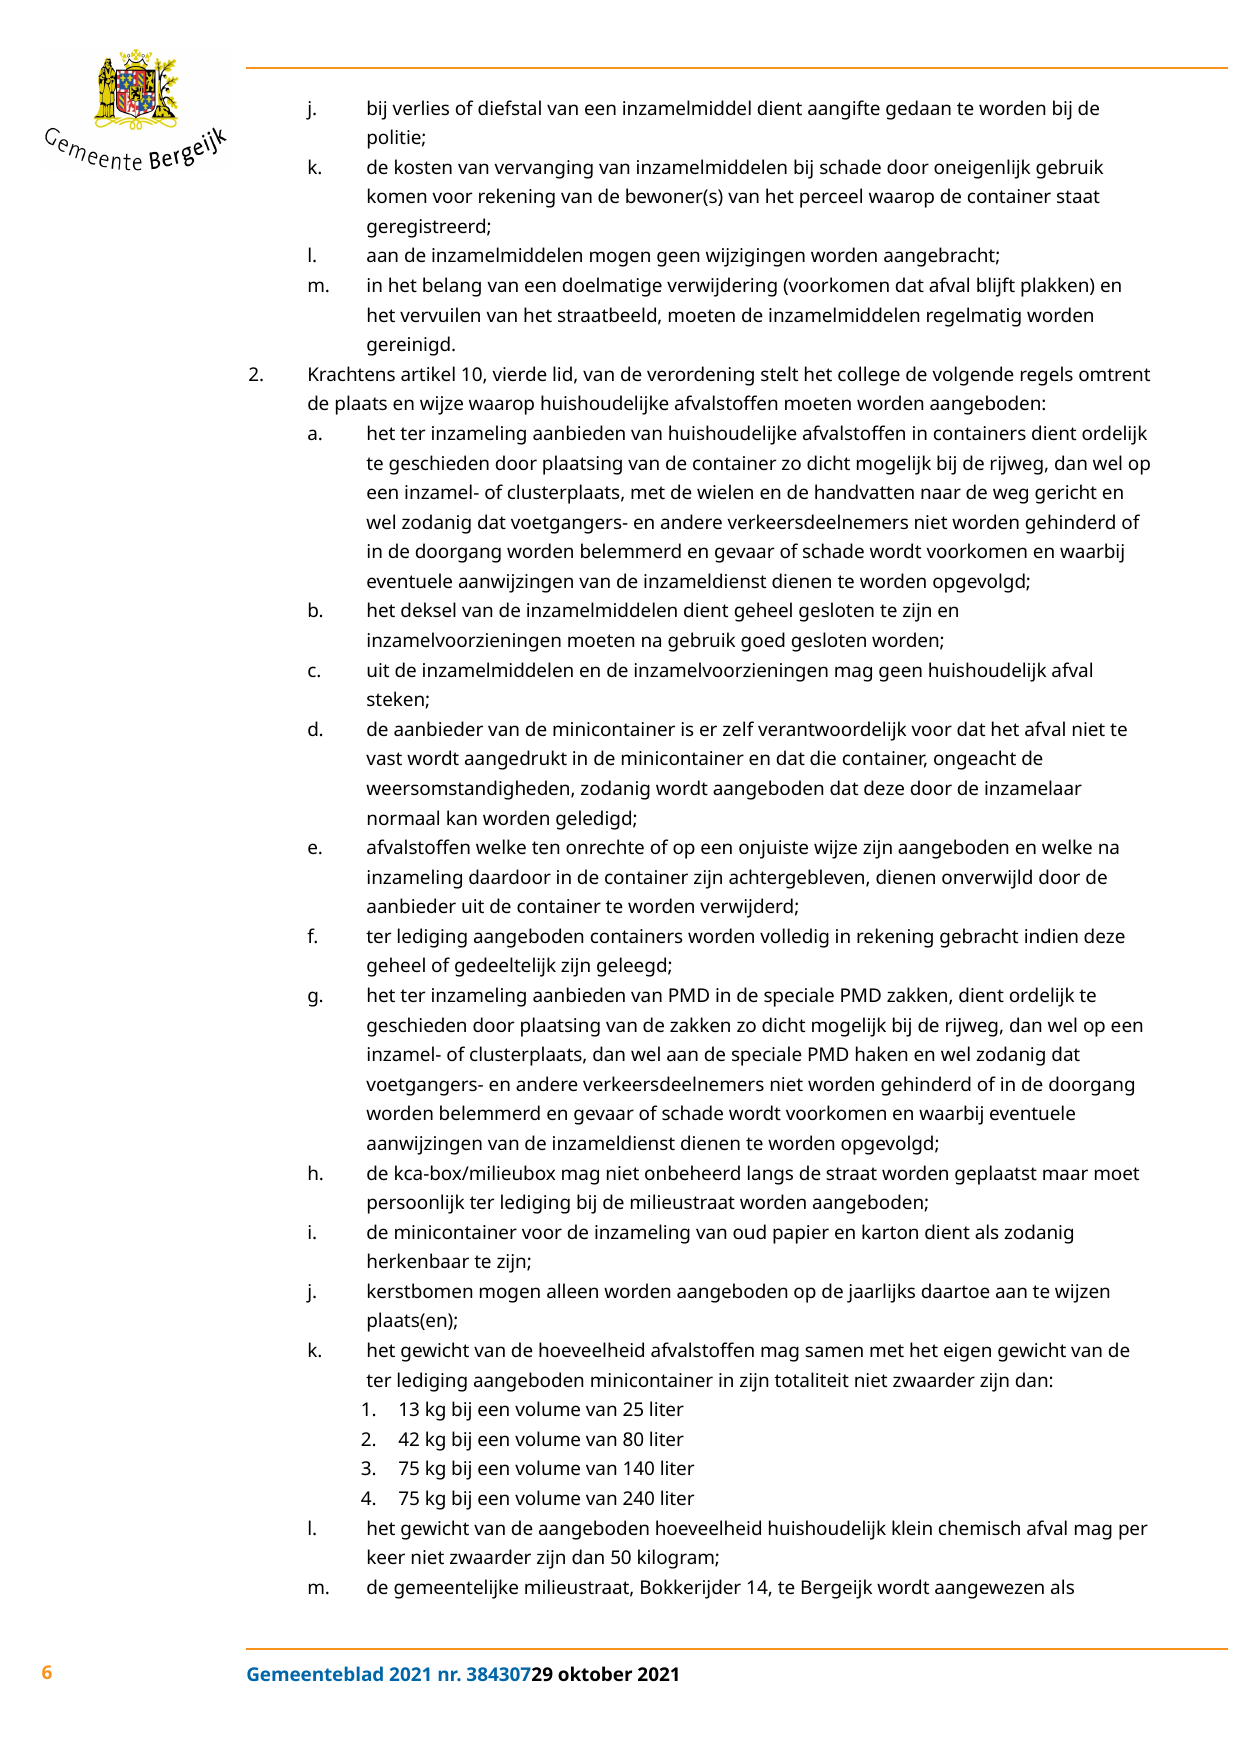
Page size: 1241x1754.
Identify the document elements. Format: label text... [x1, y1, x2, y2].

list het ter inzameling aanbieden van huishoudelijke afvalstoffen in containers dient ordelijk te geschieden door plaatsing van de container zo dicht mogelijk bij de rijweg, dan wel op een inzamel- of clusterplaats, met de wielen en de handvatten naar de weg gericht en wel zodanig dat voetgangers- en andere verkeersdeelnemers niet worden gehinderd of in de doorgang worden belemmerd en gevaar of schade wordt voorkomen en waarbij eventuele aanwijzingen van de inzameldienst dienen te worden opgevolgd; [307, 420, 1152, 594]
list afvalstoffen welke ten onrechte of op een onjuiste wijze zijn aangeboden en welke na inzameling daardoor in de container zijn achtergebleven, dienen onverwijld door de aanbieder uit de container te worden verwijderd; [307, 834, 1152, 919]
picture [41, 47, 231, 172]
list het gewicht van de hoeveelheid afvalstoffen mag samen met het eigen gewicht van de ter lediging aangeboden minicontainer in zijn totaliteit niet zwaarder zijn dan: [307, 1337, 1152, 1393]
list de kosten van vervanging van inzamelmiddelen bij schade door oneigenlijk gebruik komen voor rekening van de bewoner(s) van het perceel waarop de container staat geregistreerd; [307, 154, 1152, 239]
list het deksel van de inzamelmiddelen dient geheel gesloten te zijn en inzamelvoorzieningen moeten na gebruik goed gesloten worden; [307, 598, 1152, 653]
list de kca-box/milieubox mag niet onbeheerd langs de straat worden geplaatst maar moet persoonlijk ter lediging bij de milieustraat worden aangeboden; [307, 1160, 1152, 1215]
list de aanbieder van de minicontainer is er zelf verantwoordelijk voor dat het afval niet te vast wordt aangedrukt in de minicontainer en dat die container, ongeacht de weersomstandigheden, zodanig wordt aangeboden dat deze door de inzamelaar normaal kan worden geledigd; [307, 716, 1152, 831]
list de gemeentelijke milieustraat, Bokkerijder 14, te Bergeijk wordt aangewezen als [307, 1574, 1152, 1600]
list ter lediging aangeboden containers worden volledig in rekening gebracht indien deze geheel of gedeeltelijk zijn geleegd; [307, 923, 1152, 978]
list uit de inzamelmiddelen en de inzamelvoorzieningen mag geen huishoudelijk afval steken; [307, 657, 1152, 712]
list 75 kg bij een volume van 240 liter [361, 1485, 1152, 1511]
list de minicontainer voor de inzameling van oud papier en karton dient als zodanig herkenbaar te zijn; [307, 1219, 1152, 1274]
list het gewicht van de aangeboden hoeveelheid huishoudelijk klein chemisch afval mag per keer niet zwaarder zijn dan 50 kilogram; [307, 1515, 1152, 1570]
list Krachtens artikel 10, vierde lid, van de verordening stelt het college de volgende regels omtrent de plaats en wijze waarop huishoudelijke afvalstoffen moeten worden aangeboden: [248, 361, 1152, 416]
list het ter inzameling aanbieden van PMD in de speciale PMD zakken, dient ordelijk te geschieden door plaatsing van de zakken zo dicht mogelijk bij de rijweg, dan wel op een inzamel- of clusterplaats, dan wel aan de speciale PMD haken en wel zodanig dat voetgangers- en andere verkeersdeelnemers niet worden gehinderd of in de doorgang worden belemmerd en gevaar of schade wordt voorkomen en waarbij eventuele aanwijzingen van de inzameldienst dienen te worden opgevolgd; [307, 982, 1152, 1156]
list kerstbomen mogen alleen worden aangeboden op de jaarlijks daartoe aan te wijzen plaats(en); [307, 1278, 1152, 1333]
list 13 kg bij een volume van 25 liter [361, 1396, 1152, 1422]
list 42 kg bij een volume van 80 liter [361, 1426, 1152, 1452]
list bij verlies of diefstal van een inzamelmiddel dient aangifte gedaan te worden bij de politie; [307, 95, 1152, 150]
list in het belang van een doelmatige verwijdering (voorkomen dat afval blijft plakken) en het vervuilen van het straatbeeld, moeten de inzamelmiddelen regelmatig worden gereinigd. [307, 272, 1152, 357]
list aan de inzamelmiddelen mogen geen wijzigingen worden aangebracht; [307, 243, 1152, 268]
list 75 kg bij een volume van 140 liter [361, 1456, 1152, 1481]
